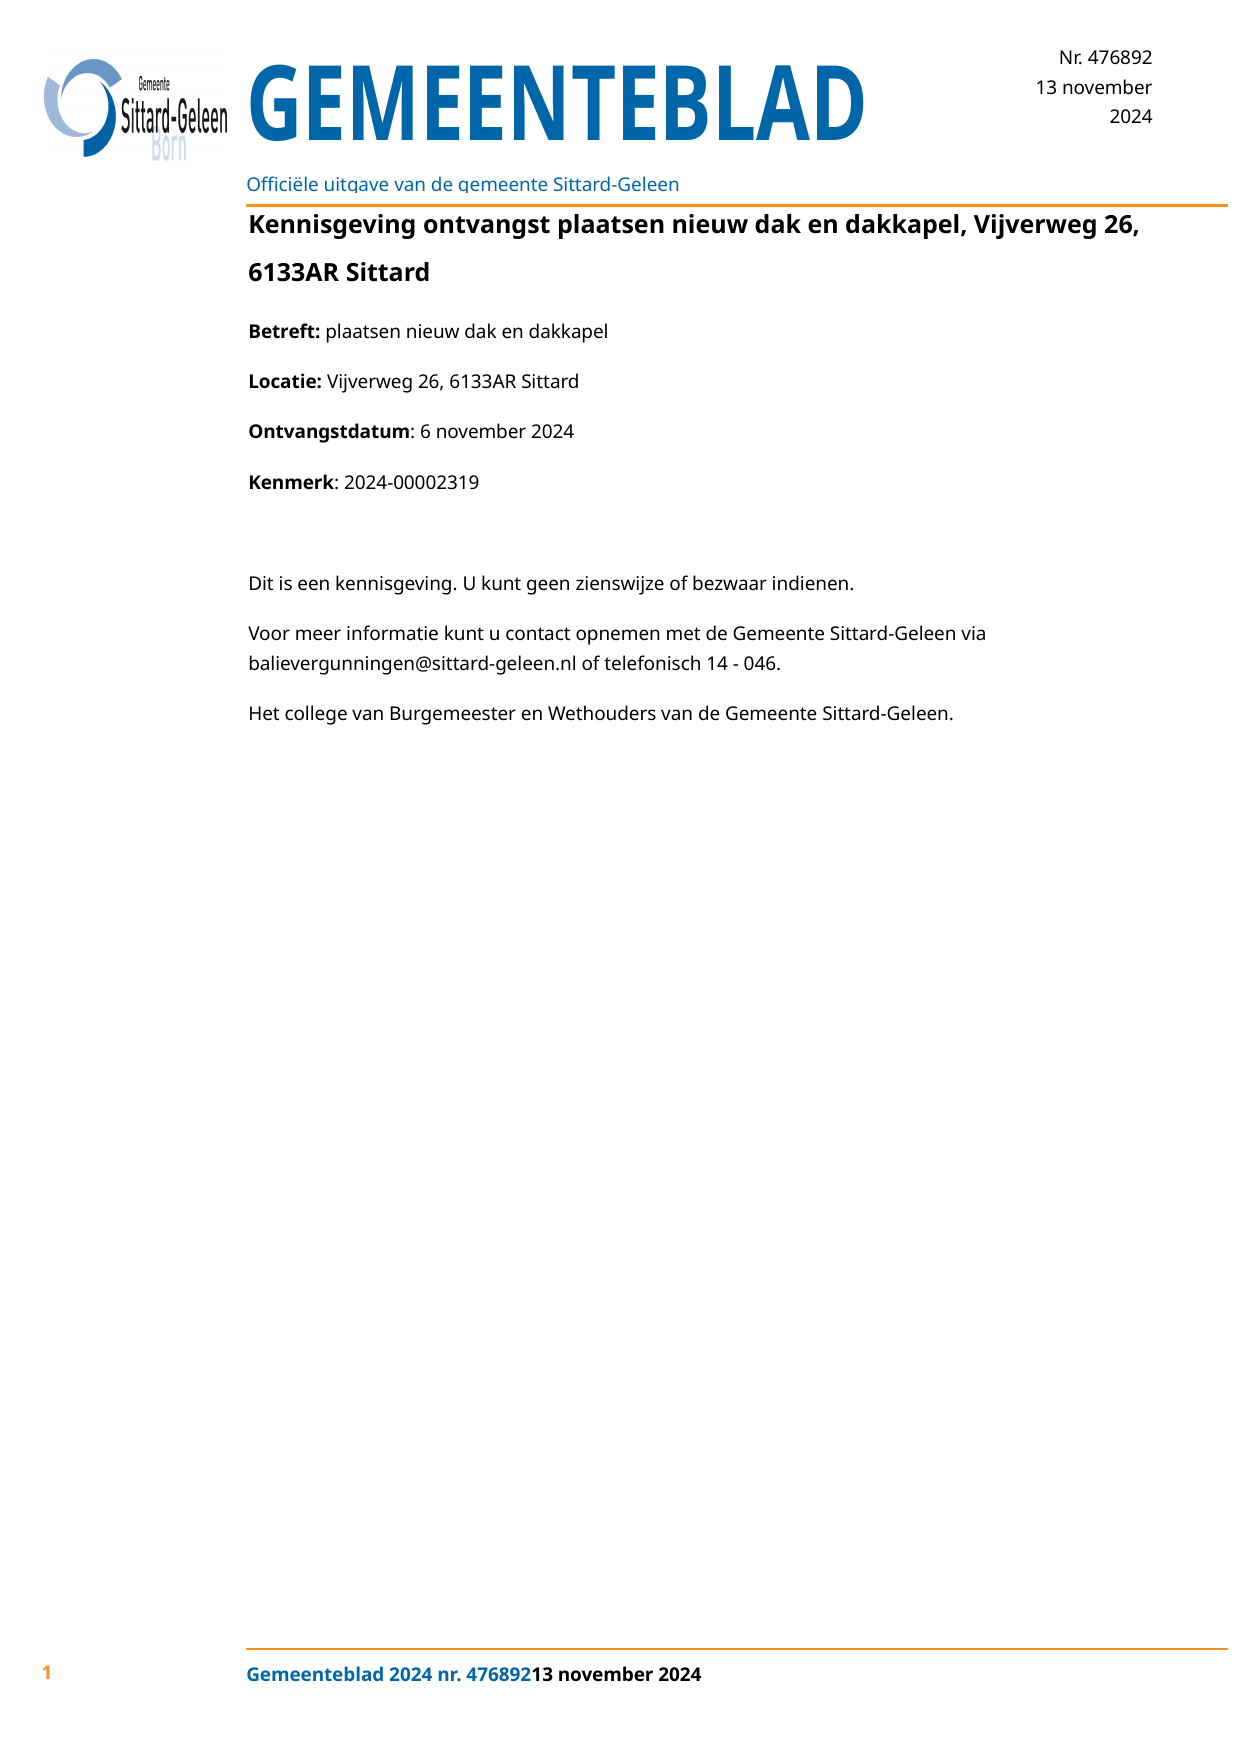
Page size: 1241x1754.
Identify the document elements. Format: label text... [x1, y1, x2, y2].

text Kennisgeving ontvangst plaatsen nieuw dak en dakkapel, Vijverweg 26, 6133AR Sittard [248, 207, 1152, 288]
text Betreft: plaatsen nieuw dak en dakkapel [248, 318, 1152, 344]
text Locatie: Vijverweg 26, 6133AR Sittard [248, 368, 1152, 394]
text Ontvangstdatum: 6 november 2024 [248, 419, 1152, 444]
text Dit is een kennisgeving. U kunt geen zienswijze of bezwaar indienen. [248, 570, 1152, 596]
picture [41, 47, 231, 172]
text Kenmerk: 2024-00002319 [248, 469, 1152, 495]
text Voor meer informatie kunt u contact opnemen met de Gemeente Sittard-Geleen via balievergunningen@sittard-geleen.nl of telefonisch 14 - 046. [248, 620, 1152, 676]
text Het college van Burgemeester en Wethouders van de Gemeente Sittard-Geleen. [248, 700, 1152, 726]
